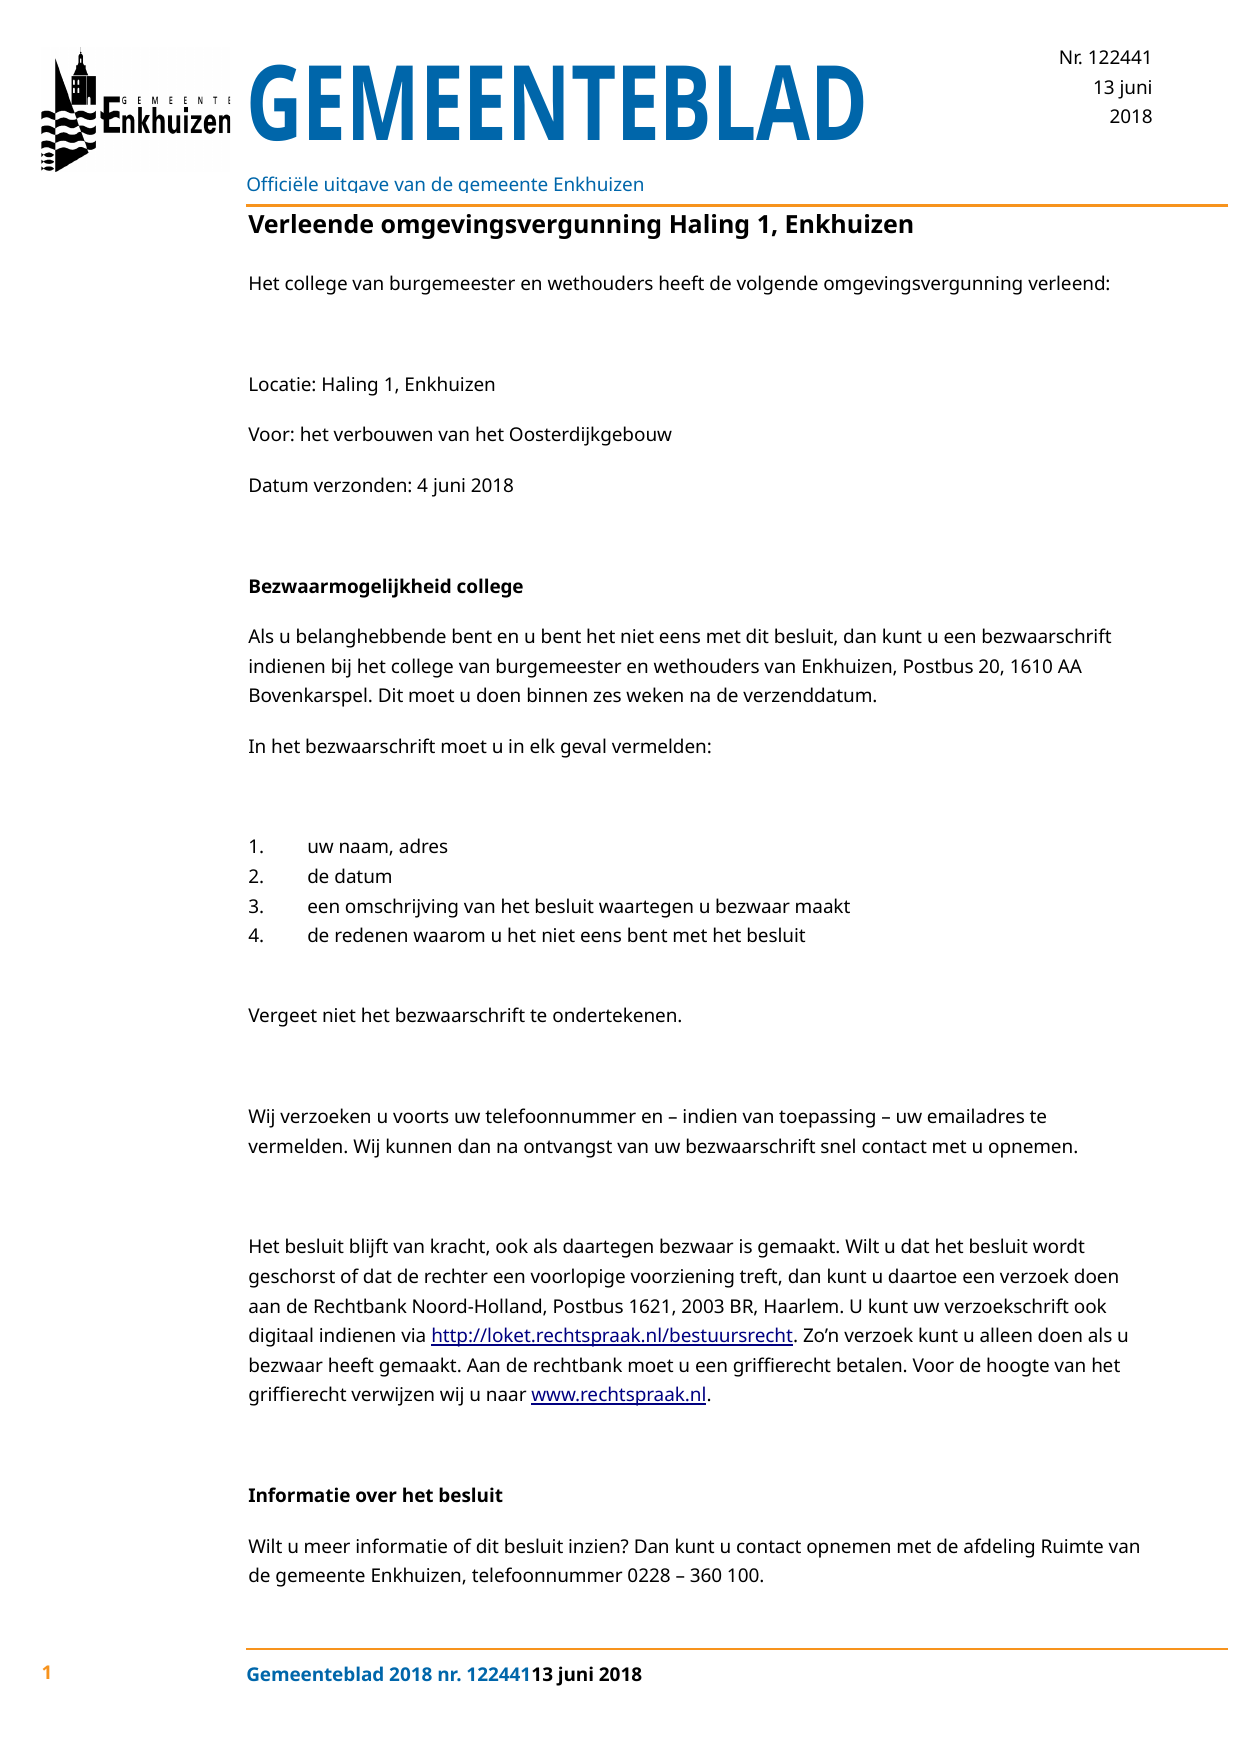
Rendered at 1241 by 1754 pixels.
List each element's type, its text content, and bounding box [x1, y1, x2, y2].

text Wij verzoeken u voorts uw telefoonnummer en – indien van toepassing – uw emailadres te vermelden. Wij kunnen dan na ontvangst van uw bezwaarschrift snel contact met u opnemen. [248, 1103, 1152, 1158]
text Vergeet niet het bezwaarschrift te ondertekenen. [248, 1002, 1152, 1028]
text Als u belanghebbende bent en u bent het niet eens met dit besluit, dan kunt u een bezwaarschrift indienen bij het college van burgemeester en wethouders van Enkhuizen, Postbus 20, 1610 AA Bovenkarspel. Dit moet u doen binnen zes weken na de verzenddatum. [248, 623, 1152, 708]
list uw naam, adres [248, 834, 1152, 859]
picture [41, 47, 231, 172]
list de redenen waarom u het niet eens bent met het besluit [248, 922, 1152, 948]
text Bezwaarmogelijkheid college [248, 573, 1152, 598]
text Voor: het verbouwen van het Oosterdijkgebouw [248, 422, 1152, 447]
list een omschrijving van het besluit waartegen u bezwaar maakt [248, 893, 1152, 918]
text In het bezwaarschrift moet u in elk geval vermelden: [248, 733, 1152, 758]
text Het college van burgemeester en wethouders heeft de volgende omgevingsvergunning verleend: [248, 270, 1152, 296]
text Het besluit blijft van kracht, ook als daartegen bezwaar is gemaakt. Wilt u dat het besluit wordt geschorst of dat de rechter een voorlopige voorziening treft, dan kunt u daartoe een verzoek doen aan de Rechtbank Noord-Holland, Postbus 1621, 2003 BR, Haarlem. U kunt uw verzoekschrift ook digitaal indienen via http://loket.rechtspraak.nl/bestuursrecht. Zo’n verzoek kunt u alleen doen als u bezwaar heeft gemaakt. Aan de rechtbank moet u een griffierecht betalen. Voor de hoogte van het griffierecht verwijzen wij u naar www.rechtspraak.nl. [248, 1234, 1152, 1407]
text Locatie: Haling 1, Enkhuizen [248, 371, 1152, 397]
text Informatie over het besluit [248, 1482, 1152, 1508]
text Wilt u meer informatie of dit besluit inzien? Dan kunt u contact opnemen met de afdeling Ruimte van de gemeente Enkhuizen, telefoonnummer 0228 – 360 100. [248, 1533, 1152, 1588]
text Datum verzonden: 4 juni 2018 [248, 472, 1152, 498]
list de datum [248, 863, 1152, 889]
text Verleende omgevingsvergunning Haling 1, Enkhuizen [248, 207, 1152, 241]
